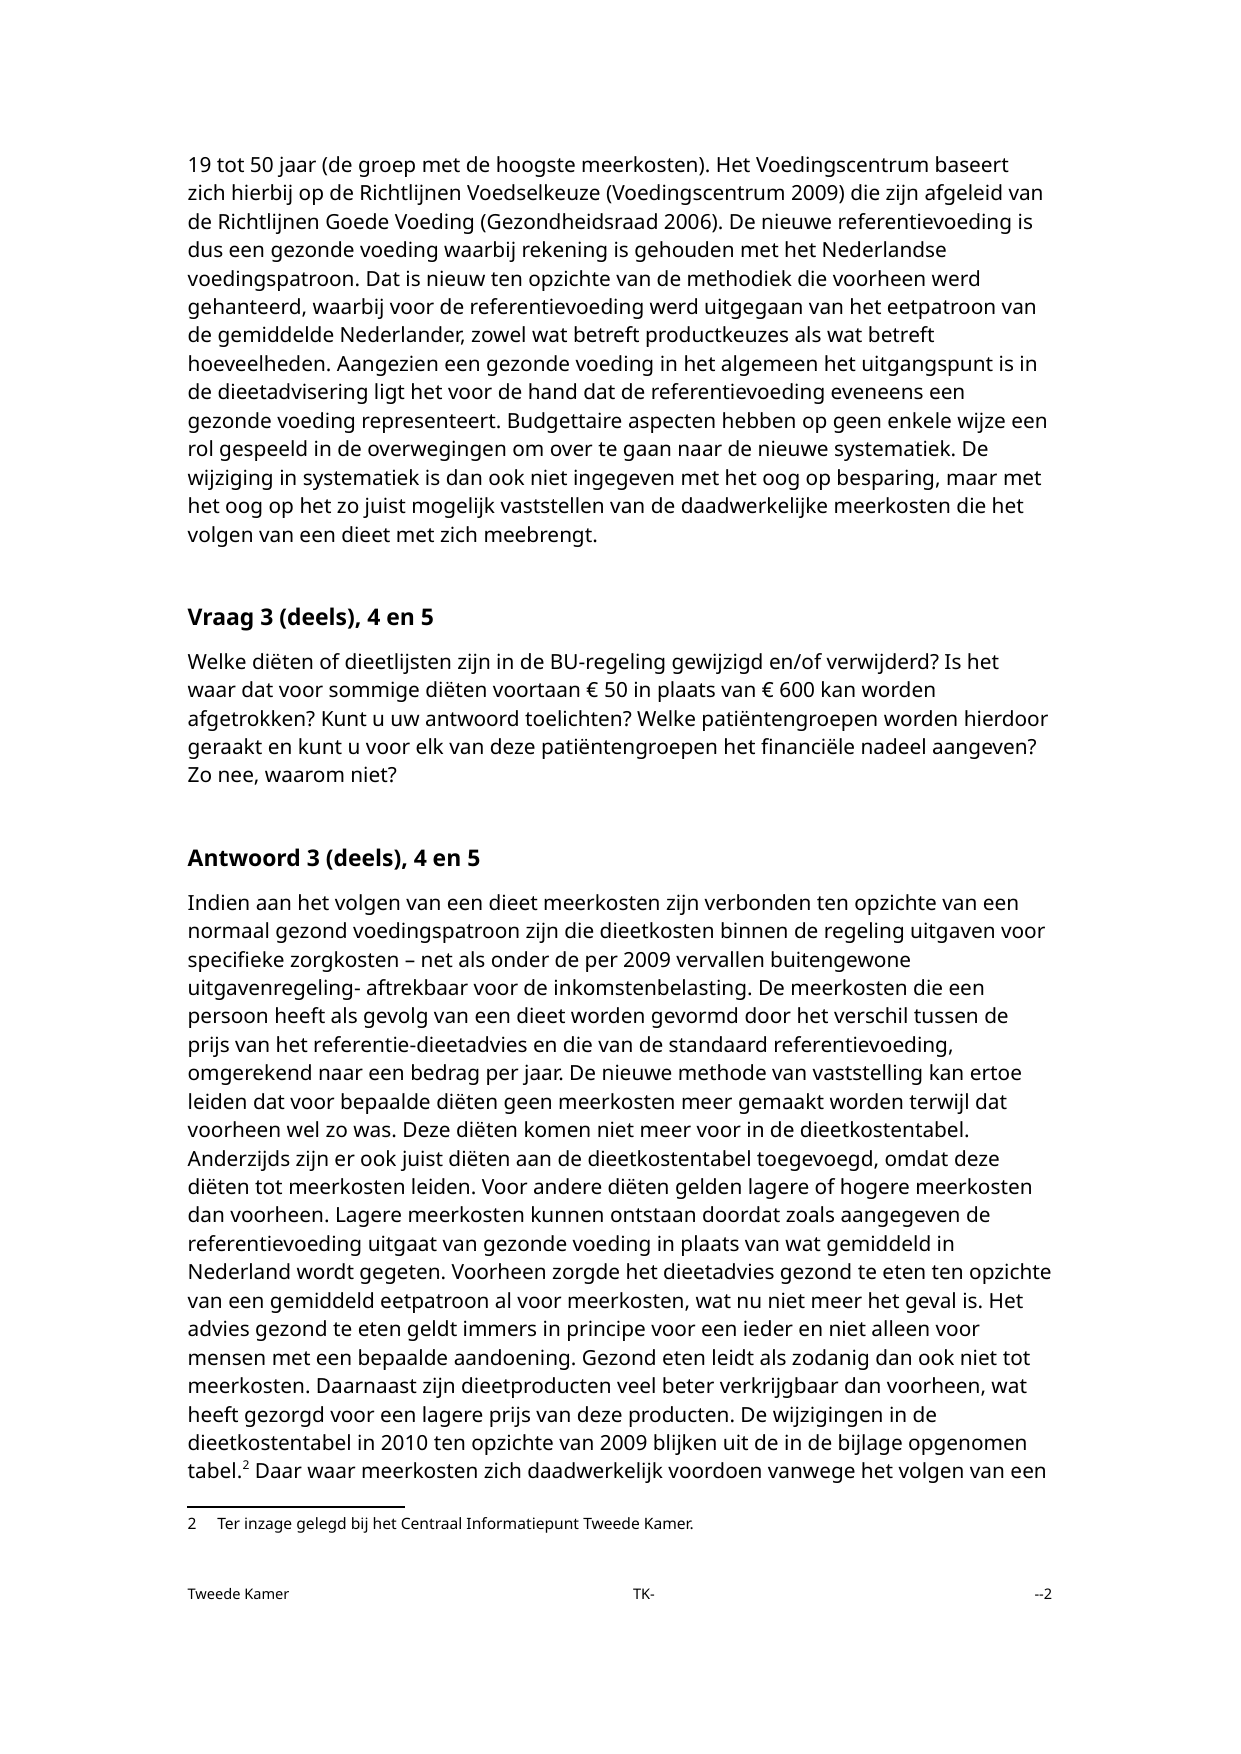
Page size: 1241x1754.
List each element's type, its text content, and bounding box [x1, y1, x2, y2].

text Welke diëten of dieetlijsten zijn in de BU-regeling gewijzigd en/of verwijderd? Is het waar dat voor sommige diëten voortaan € 50 in plaats van € 600 kan worden afgetrokken? Kunt u uw antwoord toelichten? Welke patiëntengroepen worden hierdoor geraakt en kunt u voor elk van deze patiëntengroepen het financiële nadeel aangeven? Zo nee, waarom niet? [187, 647, 1053, 789]
text Ter inzage gelegd bij het Centraal Informatiepunt Tweede Kamer. [187, 1506, 1053, 1534]
subtitle Vraag 3 (deels), 4 en 5 [187, 601, 1053, 632]
text 19 tot 50 jaar (de groep met de hoogste meerkosten). Het Voedingscentrum baseert zich hierbij op de Richtlijnen Voedselkeuze (Voedingscentrum 2009) die zijn afgeleid van de Richtlijnen Goede Voeding (Gezondheidsraad 2006). De nieuwe referentievoeding is dus een gezonde voeding waarbij rekening is gehouden met het Nederlandse voedingspatroon. Dat is nieuw ten opzichte van de methodiek die voorheen werd gehanteerd, waarbij voor de referentievoeding werd uitgegaan van het eetpatroon van de gemiddelde Nederlander, zowel wat betreft productkeuzes als wat betreft hoeveelheden. Aangezien een gezonde voeding in het algemeen het uitgangspunt is in de dieetadvisering ligt het voor de hand dat de referentievoeding eveneens een gezonde voeding representeert. Budgettaire aspecten hebben op geen enkele wijze een rol gespeeld in de overwegingen om over te gaan naar de nieuwe systematiek. De wijziging in systematiek is dan ook niet ingegeven met het oog op besparing, maar met het oog op het zo juist mogelijk vaststellen van de daadwerkelijke meerkosten die het volgen van een dieet met zich meebrengt. [187, 150, 1053, 548]
subtitle Antwoord 3 (deels), 4 en 5 [187, 842, 1053, 873]
text Indien aan het volgen van een dieet meerkosten zijn verbonden ten opzichte van een normaal gezond voedingspatroon zijn die dieetkosten binnen de regeling uitgaven voor specifieke zorgkosten – net als onder de per 2009 vervallen buitengewone uitgavenregeling- aftrekbaar voor de inkomstenbelasting. De meerkosten die een persoon heeft als gevolg van een dieet worden gevormd door het verschil tussen de prijs van het referentie-dieetadvies en die van de standaard referentievoeding, omgerekend naar een bedrag per jaar. De nieuwe methode van vaststelling kan ertoe leiden dat voor bepaalde diëten geen meerkosten meer gemaakt worden terwijl dat voorheen wel zo was. Deze diëten komen niet meer voor in de dieetkostentabel. Anderzijds zijn er ook juist diëten aan de dieetkostentabel toegevoegd, omdat deze diëten tot meerkosten leiden. Voor andere diëten gelden lagere of hogere meerkosten dan voorheen. Lagere meerkosten kunnen ontstaan doordat zoals aangegeven de referentievoeding uitgaat van gezonde voeding in plaats van wat gemiddeld in Nederland wordt gegeten. Voorheen zorgde het dieetadvies gezond te eten ten opzichte van een gemiddeld eetpatroon al voor meerkosten, wat nu niet meer het geval is. Het advies gezond te eten geldt immers in principe voor een ieder en niet alleen voor mensen met een bepaalde aandoening. Gezond eten leidt als zodanig dan ook niet tot meerkosten. Daarnaast zijn dieetproducten veel beter verkrijgbaar dan voorheen, wat heeft gezorgd voor een lagere prijs van deze producten. De wijzigingen in de dieetkostentabel in 2010 ten opzichte van 2009 blijken uit de in de bijlage opgenomen tabel. Daar waar meerkosten zich daadwerkelijk voordoen vanwege het volgen van een [187, 888, 1053, 1485]
